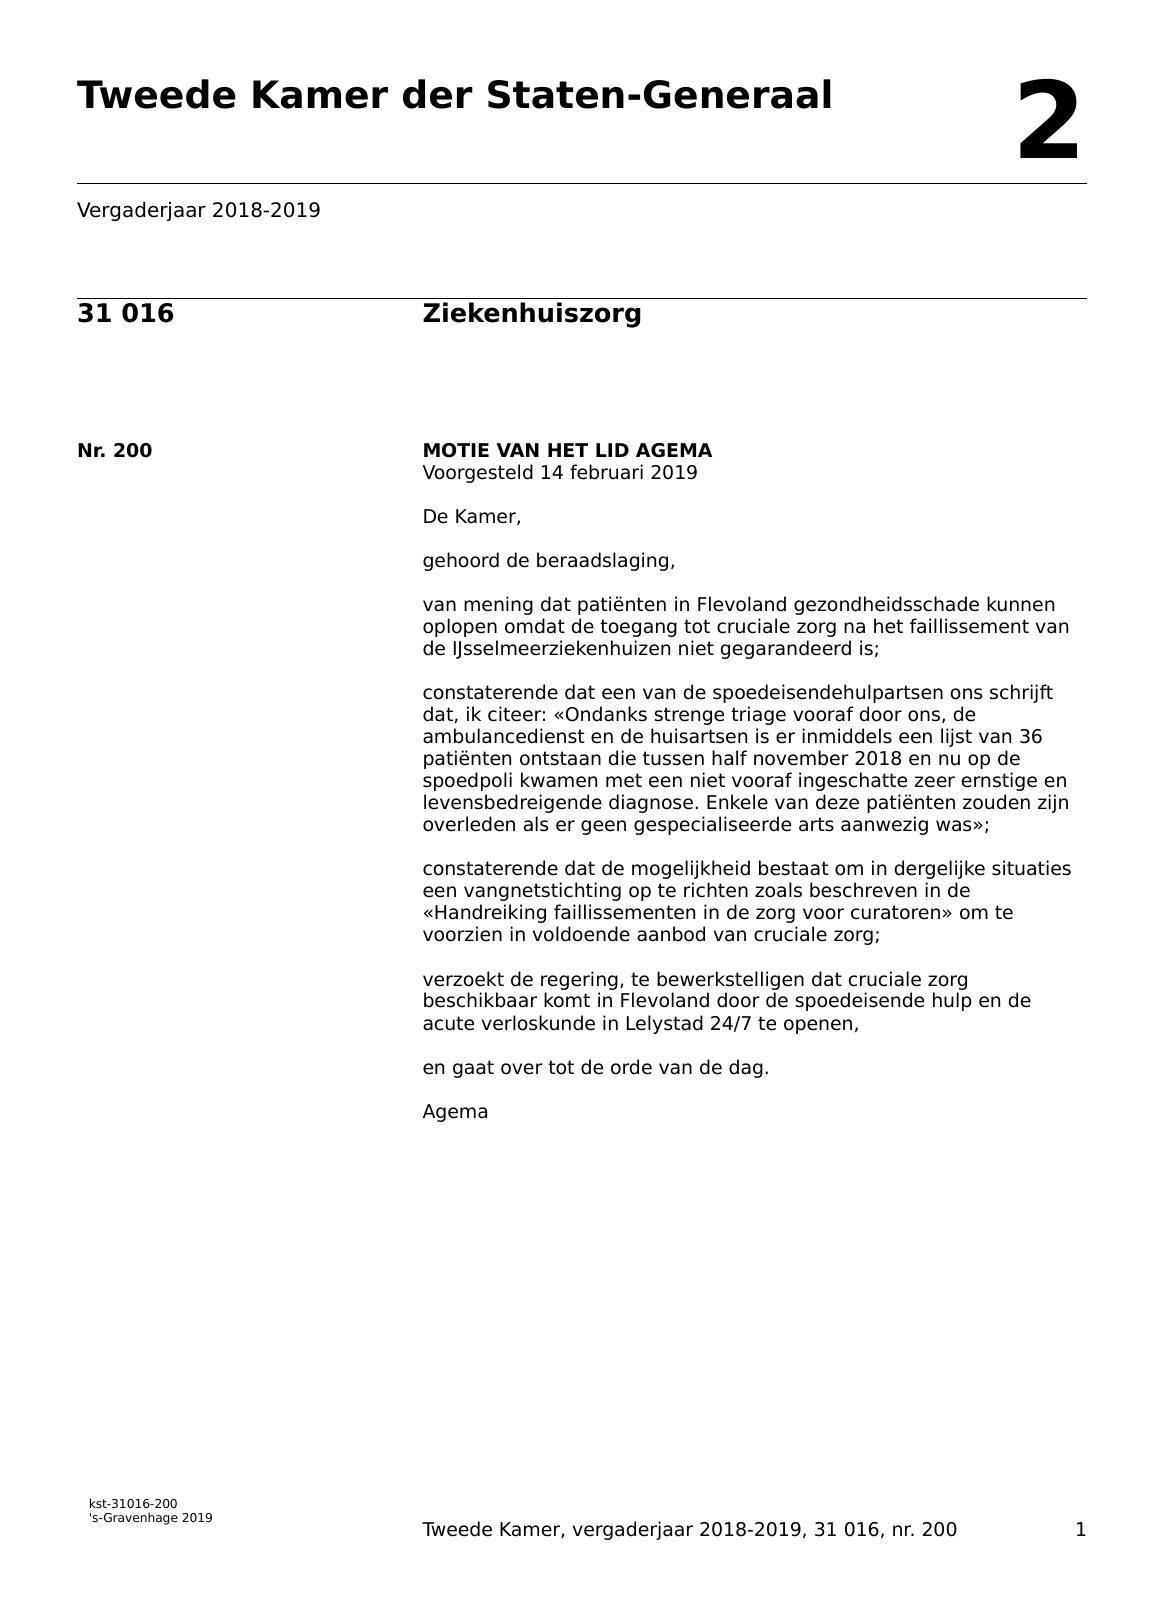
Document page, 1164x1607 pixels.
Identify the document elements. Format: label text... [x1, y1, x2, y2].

subtitle Nr. 200 MOTIE VAN HET LID AGEMA [77, 440, 1087, 462]
table_header Tweede Kamer der Staten-Generaal [77, 59, 886, 183]
text constaterende dat de mogelijkheid bestaat om in dergelijke situaties een vangnetstichting op te richten zoals beschreven in de «Handreiking faillissementen in de zorg voor curatoren» om te voorzien in voldoende aanbod van cruciale zorg; [422, 858, 1087, 946]
text Agema [422, 1101, 1087, 1123]
text en gaat over tot de orde van de dag. [422, 1057, 1087, 1078]
text Voorgesteld 14 februari 2019 [422, 462, 1087, 484]
text 's-Gravenhage 2019 [88, 1511, 323, 1525]
text constaterende dat een van de spoedeisendehulpartsen ons schrijft dat, ik citeer: «Ondanks strenge triage vooraf door ons, de ambulancedienst en de huisartsen is er inmiddels een lijst van 36 patiënten ontstaan die tussen half november 2018 en nu op de spoedpoli kwamen met een niet vooraf ingeschatte zeer ernstige en levensbedreigende diagnose. Enkele van deze patiënten zouden zijn overleden als er geen gespecialiseerde arts aanwezig was»; [422, 682, 1087, 836]
text verzoekt de regering, te bewerkstelligen dat cruciale zorg beschikbaar komt in Flevoland door de spoedeisende hulp en de acute verloskunde in Lelystad 24/7 te openen, [422, 968, 1087, 1034]
table_cell Vergaderjaar 2018-2019 [77, 184, 1087, 298]
text De Kamer, [422, 506, 1087, 528]
subtitle 31 016 Ziekenhuiszorg [77, 299, 1087, 329]
table_header 2 [886, 59, 1087, 183]
text kst-31016-200 [88, 1497, 323, 1511]
text gehoord de beraadslaging, [422, 550, 1087, 572]
text van mening dat patiënten in Flevoland gezondheidsschade kunnen oplopen omdat de toegang tot cruciale zorg na het faillissement van de IJsselmeerziekenhuizen niet gegarandeerd is; [422, 594, 1087, 660]
